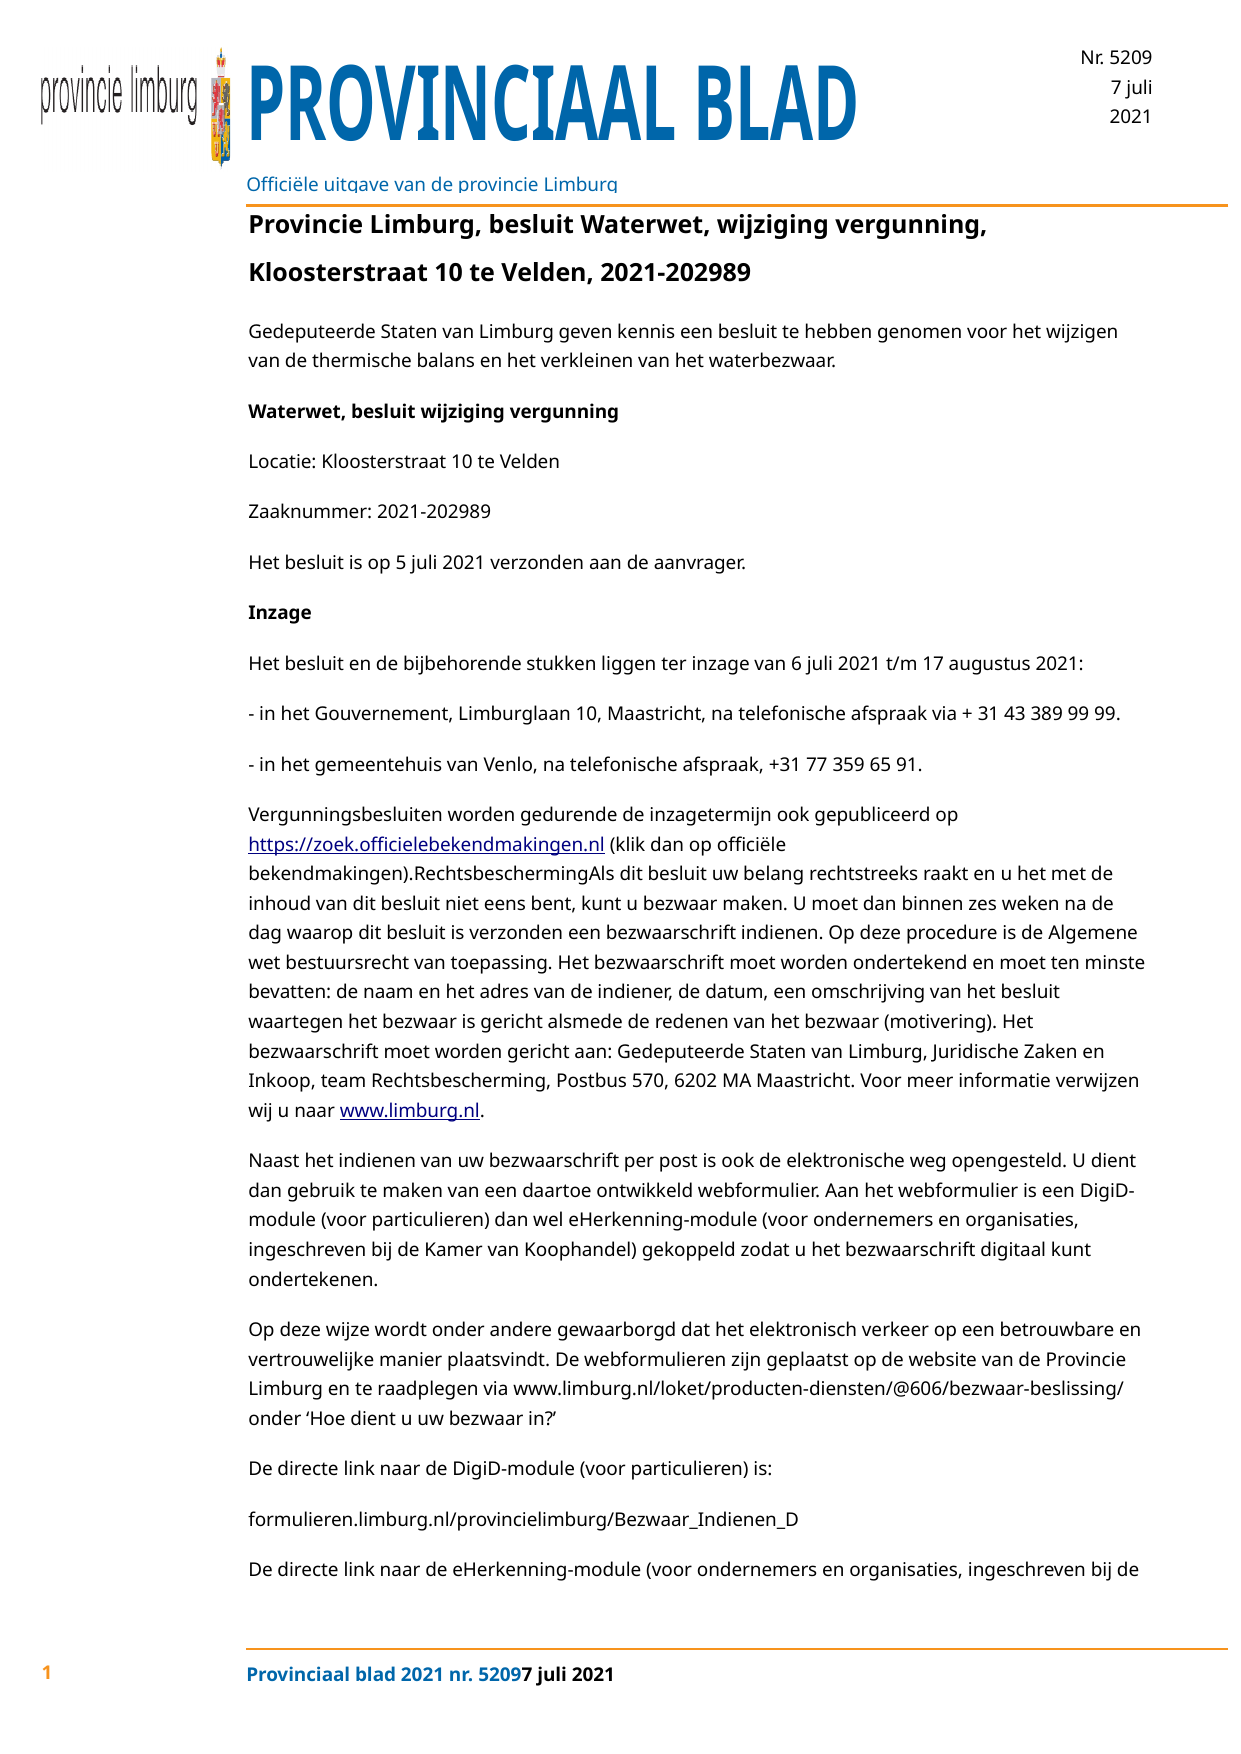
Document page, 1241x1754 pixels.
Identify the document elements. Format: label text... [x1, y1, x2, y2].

text Provincie Limburg, besluit Waterwet, wijziging vergunning, Kloosterstraat 10 te Velden, 2021-202989 [248, 207, 1152, 288]
text Zaaknummer: 2021-202989 [248, 499, 1152, 524]
text Het besluit is op 5 juli 2021 verzonden aan de aanvrager. [248, 549, 1152, 575]
text Gedeputeerde Staten van Limburg geven kennis een besluit te hebben genomen voor het wijzigen van de thermische balans en het verkleinen van het waterbezwaar. [248, 318, 1152, 373]
text Inzage [248, 599, 1152, 625]
picture [41, 47, 231, 172]
text De directe link naar de DigiD-module (voor particulieren) is: [248, 1455, 1152, 1481]
text formulieren.limburg.nl/provincielimburg/Bezwaar_Indienen_D [248, 1506, 1152, 1532]
text Op deze wijze wordt onder andere gewaarborgd dat het elektronisch verkeer op een betrouwbare en vertrouwelijke manier plaatsvindt. De webformulieren zijn geplaatst op de website van de Provincie Limburg en te raadplegen via www.limburg.nl/loket/producten-diensten/@606/bezwaar-beslissing/ onder ‘Hoe dient u uw bezwaar in?’ [248, 1316, 1152, 1431]
text Vergunningsbesluiten worden gedurende de inzagetermijn ook gepubliceerd op https://zoek.officielebekendmakingen.nl (klik dan op officiële bekendmakingen).RechtsbeschermingAls dit besluit uw belang rechtstreeks raakt en u het met de inhoud van dit besluit niet eens bent, kunt u bezwaar maken. U moet dan binnen zes weken na de dag waarop dit besluit is verzonden een bezwaarschrift indienen. Op deze procedure is de Algemene wet bestuursrecht van toepassing. Het bezwaarschrift moet worden ondertekend en moet ten minste bevatten: de naam en het adres van de indiener, de datum, een omschrijving van het besluit waartegen het bezwaar is gericht alsmede de redenen van het bezwaar (motivering). Het bezwaarschrift moet worden gericht aan: Gedeputeerde Staten van Limburg, Juridische Zaken en Inkoop, team Rechtsbescherming, Postbus 570, 6202 MA Maastricht. Voor meer informatie verwijzen wij u naar www.limburg.nl. [248, 801, 1152, 1123]
text De directe link naar de eHerkenning-module (voor ondernemers en organisaties, ingeschreven bij de [248, 1556, 1152, 1582]
text Het besluit en de bijbehorende stukken liggen ter inzage van 6 juli 2021 t/m 17 augustus 2021: [248, 650, 1152, 676]
text - in het gemeentehuis van Venlo, na telefonische afspraak, +31 77 359 65 91. [248, 751, 1152, 777]
text Naast het indienen van uw bezwaarschrift per post is ook de elektronische weg opengesteld. U dient dan gebruik te maken van een daartoe ontwikkeld webformulier. Aan het webformulier is een DigiD-module (voor particulieren) dan wel eHerkenning-module (voor ondernemers en organisaties, ingeschreven bij de Kamer van Koophandel) gekoppeld zodat u het bezwaarschrift digitaal kunt ondertekenen. [248, 1147, 1152, 1292]
text - in het Gouvernement, Limburglaan 10, Maastricht, na telefonische afspraak via + 31 43 389 99 99. [248, 700, 1152, 726]
text Waterwet, besluit wijziging vergunning [248, 398, 1152, 424]
text Locatie: Kloosterstraat 10 te Velden [248, 448, 1152, 474]
